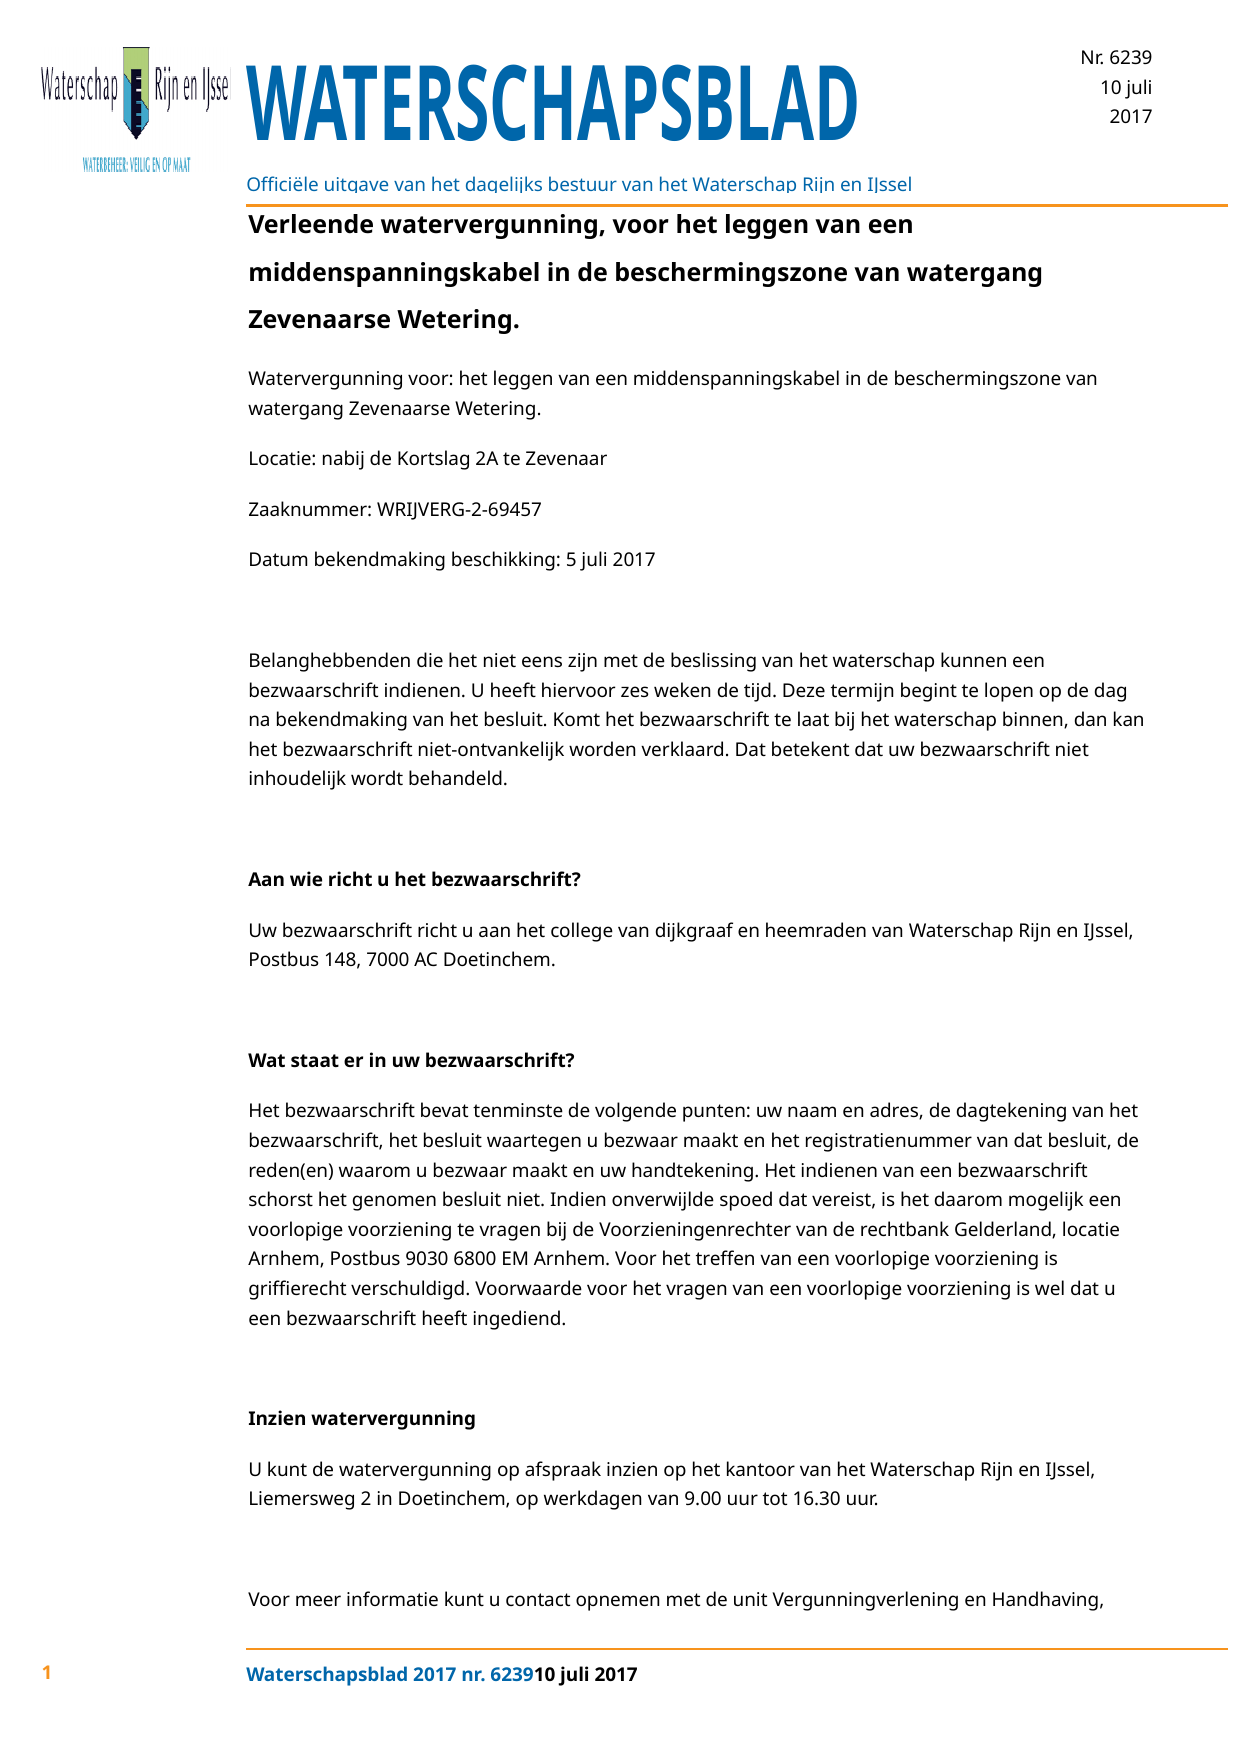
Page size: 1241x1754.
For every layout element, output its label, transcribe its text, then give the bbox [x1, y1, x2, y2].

picture [41, 47, 231, 172]
text Verleende watervergunning, voor het leggen van een middenspanningskabel in de beschermingszone van watergang Zevenaarse Wetering. [248, 207, 1152, 336]
text Wat staat er in uw bezwaarschrift? [248, 1047, 1152, 1073]
text Voor meer informatie kunt u contact opnemen met de unit Vergunningverlening en Handhaving, [248, 1586, 1152, 1612]
text Belanghebbenden die het niet eens zijn met de beslissing van het waterschap kunnen een bezwaarschrift indienen. U heeft hiervoor zes weken de tijd. Deze termijn begint te lopen op de dag na bekendmaking van het besluit. Komt het bezwaarschrift te laat bij het waterschap binnen, dan kan het bezwaarschrift niet-ontvankelijk worden verklaard. Dat betekent dat uw bezwaarschrift niet inhoudelijk wordt behandeld. [248, 647, 1152, 791]
text Het bezwaarschrift bevat tenminste de volgende punten: uw naam en adres, de dagtekening van het bezwaarschrift, het besluit waartegen u bezwaar maakt en het registratienummer van dat besluit, de reden(en) waarom u bezwaar maakt en uw handtekening. Het indienen van een bezwaarschrift schorst het genomen besluit niet. Indien onverwijlde spoed dat vereist, is het daarom mogelijk een voorlopige voorziening te vragen bij de Voorzieningenrechter van de rechtbank Gelderland, locatie Arnhem, Postbus 9030 6800 EM Arnhem. Voor het treffen van een voorlopige voorziening is griffierecht verschuldigd. Voorwaarde voor het vragen van een voorlopige voorziening is wel dat u een bezwaarschrift heeft ingediend. [248, 1098, 1152, 1330]
text Uw bezwaarschrift richt u aan het college van dijkgraaf en heemraden van Waterschap Rijn en IJssel, Postbus 148, 7000 AC Doetinchem. [248, 917, 1152, 972]
text U kunt de watervergunning op afspraak inzien op het kantoor van het Waterschap Rijn en IJssel, Liemersweg 2 in Doetinchem, op werkdagen van 9.00 uur tot 16.30 uur. [248, 1456, 1152, 1511]
text Zaaknummer: WRIJVERG-2-69457 [248, 496, 1152, 522]
text Inzien watervergunning [248, 1406, 1152, 1431]
text Watervergunning voor: het leggen van een middenspanningskabel in de beschermingszone van watergang Zevenaarse Wetering. [248, 366, 1152, 421]
text Aan wie richt u het bezwaarschrift? [248, 866, 1152, 892]
text Locatie: nabij de Kortslag 2A te Zevenaar [248, 446, 1152, 471]
text Datum bekendmaking beschikking: 5 juli 2017 [248, 546, 1152, 572]
